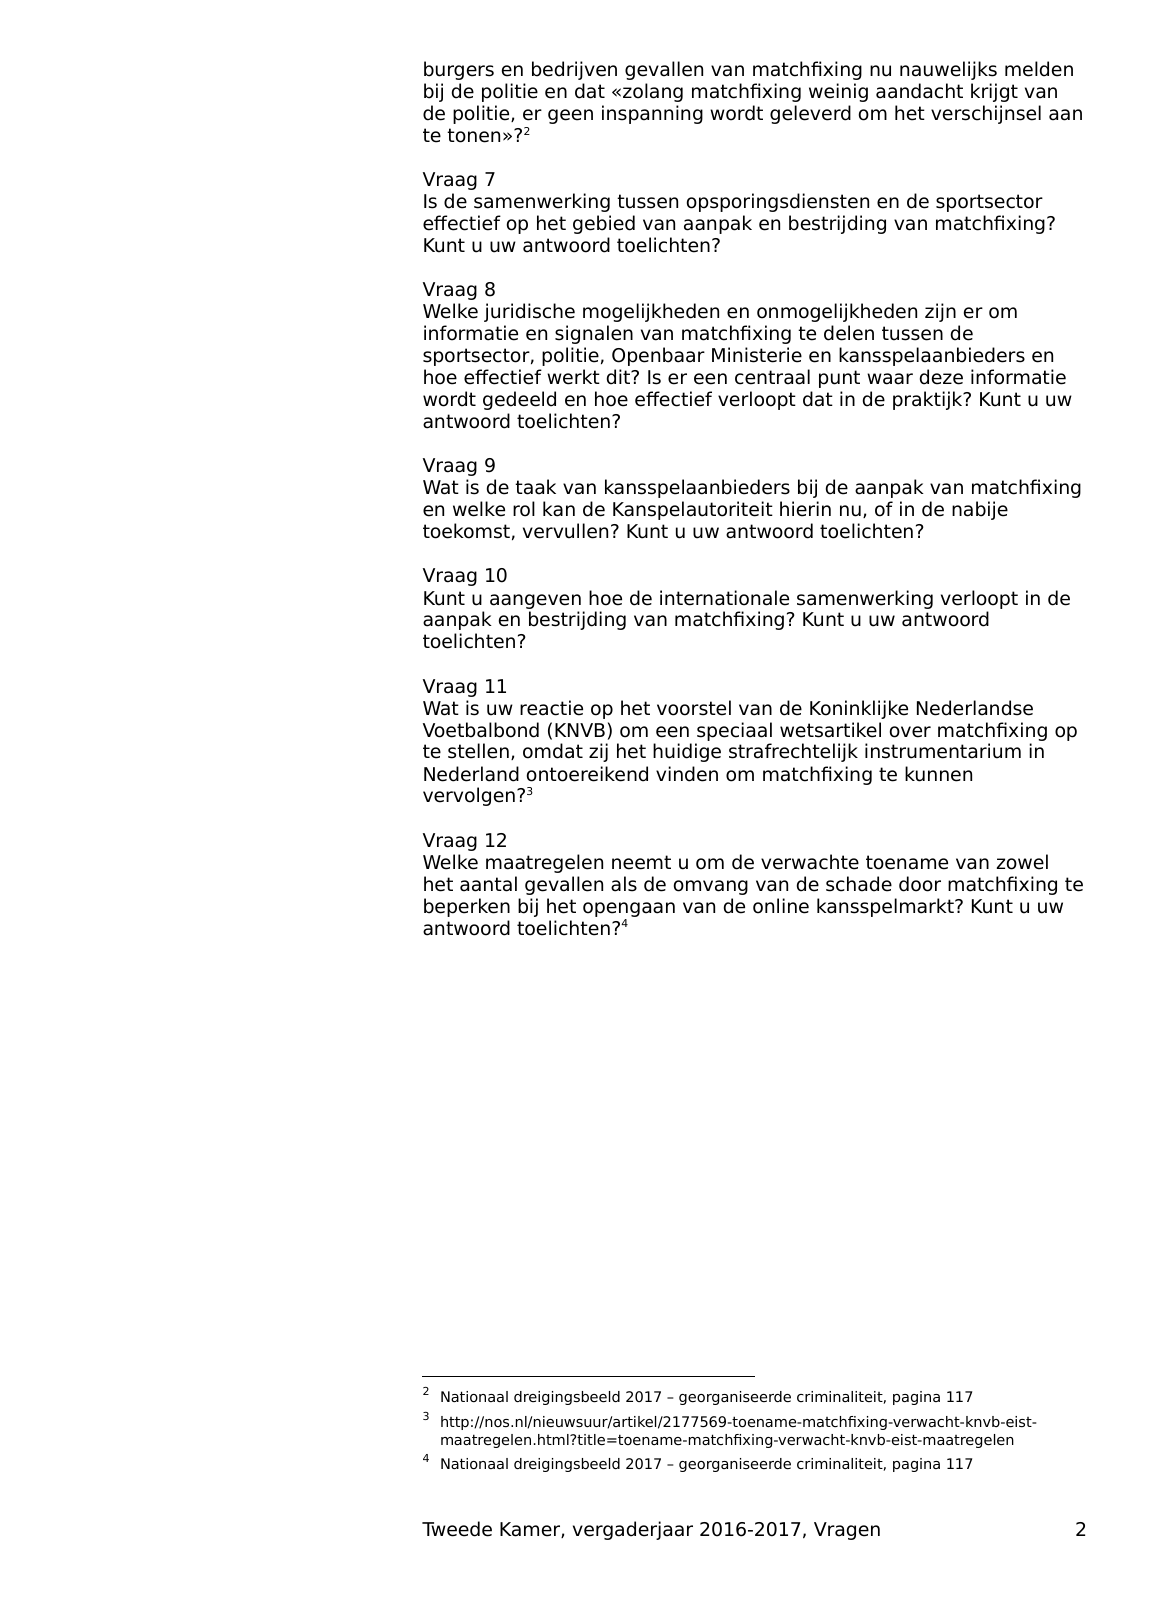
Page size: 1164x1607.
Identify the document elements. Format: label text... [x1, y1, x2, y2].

text Vraag 9 [422, 455, 1087, 477]
text Is de samenwerking tussen opsporingsdiensten en de sportsector effectief op het gebied van aanpak en bestrijding van matchfixing? Kunt u uw antwoord toelichten? [422, 191, 1087, 257]
text Vraag 7 [422, 169, 1087, 191]
text Vraag 10 [422, 565, 1087, 587]
text Nationaal dreigingsbeeld 2017 – georganiseerde criminaliteit, pagina 117 [422, 1452, 1087, 1474]
text Nationaal dreigingsbeeld 2017 – georganiseerde criminaliteit, pagina 117 [422, 1385, 1087, 1407]
text Welke juridische mogelijkheden en onmogelijkheden zijn er om informatie en signalen van matchfixing te delen tussen de sportsector, politie, Openbaar Ministerie en kansspelaanbieders en hoe effectief werkt dit? Is er een centraal punt waar deze informatie wordt gedeeld en hoe effectief verloopt dat in de praktijk? Kunt u uw antwoord toelichten? [422, 301, 1087, 433]
text Kunt u aangeven hoe de internationale samenwerking verloopt in de aanpak en bestrijding van matchfixing? Kunt u uw antwoord toelichten? [422, 587, 1087, 653]
text Welke maatregelen neemt u om de verwachte toename van zowel het aantal gevallen als de omvang van de schade door matchfixing te beperken bij het opengaan van de online kansspelmarkt? Kunt u uw antwoord toelichten? [422, 852, 1087, 939]
text http://nos.nl/nieuwsuur/artikel/2177569-toename-matchfixing-verwacht-knvb-eist-maatregelen.html?title=toename-matchfixing-verwacht-knvb-eist-maatregelen [422, 1410, 1087, 1449]
text Vraag 11 [422, 676, 1087, 697]
text Wat is de taak van kansspelaanbieders bij de aanpak van matchfixing en welke rol kan de Kanspelautoriteit hierin nu, of in de nabije toekomst, vervullen? Kunt u uw antwoord toelichten? [422, 477, 1087, 543]
text Wat is uw reactie op het voorstel van de Koninklijke Nederlandse Voetbalbond (KNVB) om een speciaal wetsartikel over matchfixing op te stellen, omdat zij het huidige strafrechtelijk instrumentarium in Nederland ontoereikend vinden om matchfixing te kunnen vervolgen? [422, 697, 1087, 807]
text Vraag 12 [422, 829, 1087, 852]
text burgers en bedrijven gevallen van matchfixing nu nauwelijks melden bij de politie en dat «zolang matchfixing weinig aandacht krijgt van de politie, er geen inspanning wordt geleverd om het verschijnsel aan te tonen»? [422, 59, 1087, 147]
text Vraag 8 [422, 279, 1087, 301]
